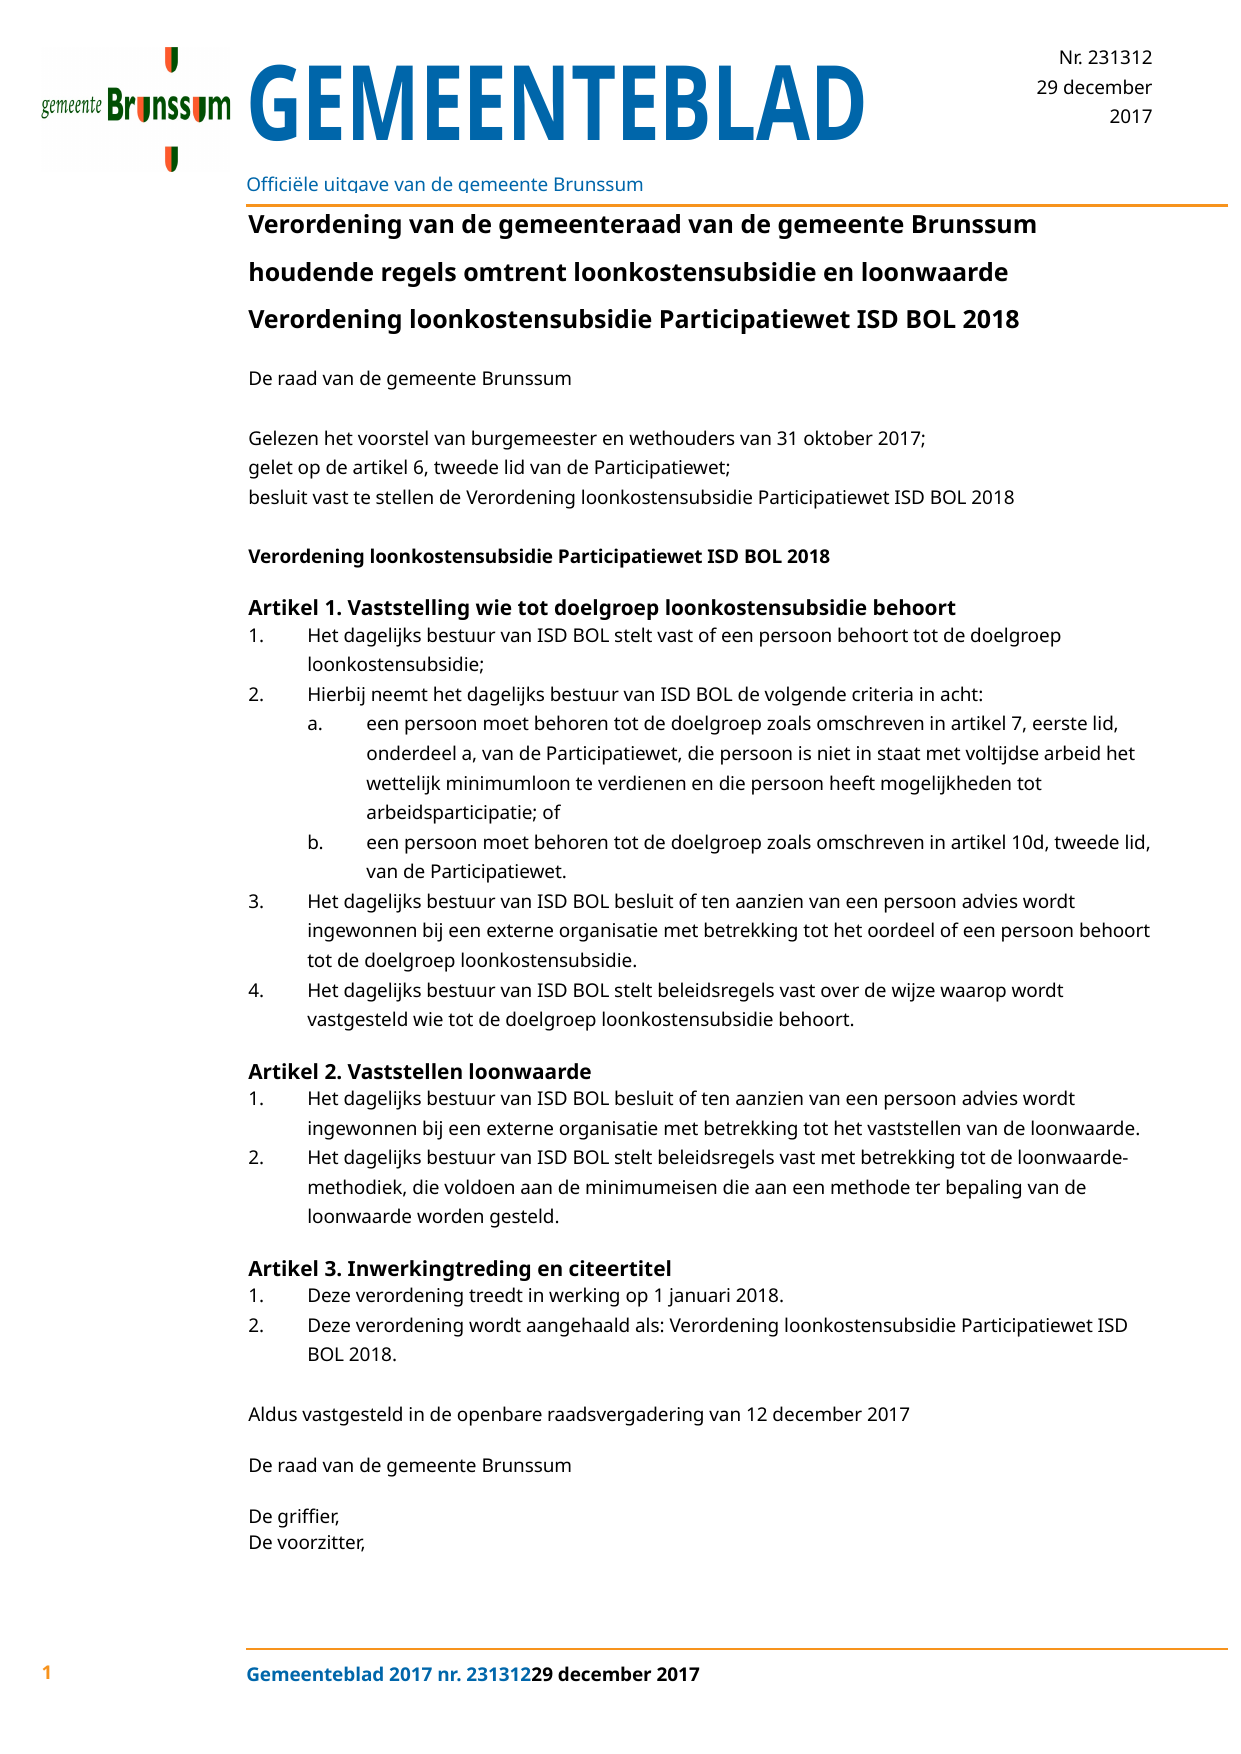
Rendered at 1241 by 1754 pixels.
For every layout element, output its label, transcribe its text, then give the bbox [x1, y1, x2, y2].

text Gelezen het voorstel van burgemeester en wethouders van 31 oktober 2017; [248, 425, 1152, 450]
list Het dagelijks bestuur van ISD BOL stelt beleidsregels vast met betrekking tot de loonwaarde-methodiek, die voldoen aan de minimumeisen die aan een methode ter bepaling van de loonwaarde worden gesteld. [248, 1144, 1152, 1229]
list Deze verordening wordt aangehaald als: Verordening loonkostensubsidie Participatiewet ISD BOL 2018. [248, 1312, 1152, 1367]
list een persoon moet behoren tot de doelgroep zoals omschreven in artikel 10d, tweede lid, van de Participatiewet. [307, 829, 1152, 884]
list Het dagelijks bestuur van ISD BOL besluit of ten aanzien van een persoon advies wordt ingewonnen bij een externe organisatie met betrekking tot het oordeel of een persoon behoort tot de doelgroep loonkostensubsidie. [248, 888, 1152, 973]
list Hierbij neemt het dagelijks bestuur van ISD BOL de volgende criteria in acht: [248, 681, 1152, 707]
list Deze verordening treedt in werking op 1 januari 2018. [248, 1282, 1152, 1308]
text besluit vast te stellen de Verordening loonkostensubsidie Participatiewet ISD BOL 2018 [248, 484, 1152, 509]
text De voorzitter, [248, 1529, 1152, 1555]
text De griffier, [248, 1504, 1152, 1529]
text Verordening loonkostensubsidie Participatiewet ISD BOL 2018 [248, 543, 1152, 569]
text Aldus vastgesteld in de openbare raadsvergadering van 12 december 2017 [248, 1401, 1152, 1427]
list Het dagelijks bestuur van ISD BOL besluit of ten aanzien van een persoon advies wordt ingewonnen bij een externe organisatie met betrekking tot het vaststellen van de loonwaarde. [248, 1085, 1152, 1141]
list een persoon moet behoren tot de doelgroep zoals omschreven in artikel 7, eerste lid, onderdeel a, van de Participatiewet, die persoon is niet in staat met voltijdse arbeid het wettelijk minimumloon te verdienen en die persoon heeft mogelijkheden tot arbeidsparticipatie; of [307, 711, 1152, 825]
text Verordening van de gemeenteraad van de gemeente Brunssum houdende regels omtrent loonkostensubsidie en loonwaarde Verordening loonkostensubsidie Participatiewet ISD BOL 2018 [248, 207, 1152, 336]
text Artikel 2. Vaststellen loonwaarde [248, 1057, 1152, 1085]
text Artikel 1. Vaststelling wie tot doelgroep loonkostensubsidie behoort [248, 593, 1152, 622]
list Het dagelijks bestuur van ISD BOL stelt beleidsregels vast over de wijze waarop wordt vastgesteld wie tot de doelgroep loonkostensubsidie behoort. [248, 977, 1152, 1032]
text gelet op de artikel 6, tweede lid van de Participatiewet; [248, 454, 1152, 480]
text Artikel 3. Inwerkingtreding en citeertitel [248, 1254, 1152, 1282]
picture [41, 47, 231, 172]
text De raad van de gemeente Brunssum [248, 1452, 1152, 1478]
list Het dagelijks bestuur van ISD BOL stelt vast of een persoon behoort tot de doelgroep loonkostensubsidie; [248, 622, 1152, 677]
text De raad van de gemeente Brunssum [248, 366, 1152, 391]
